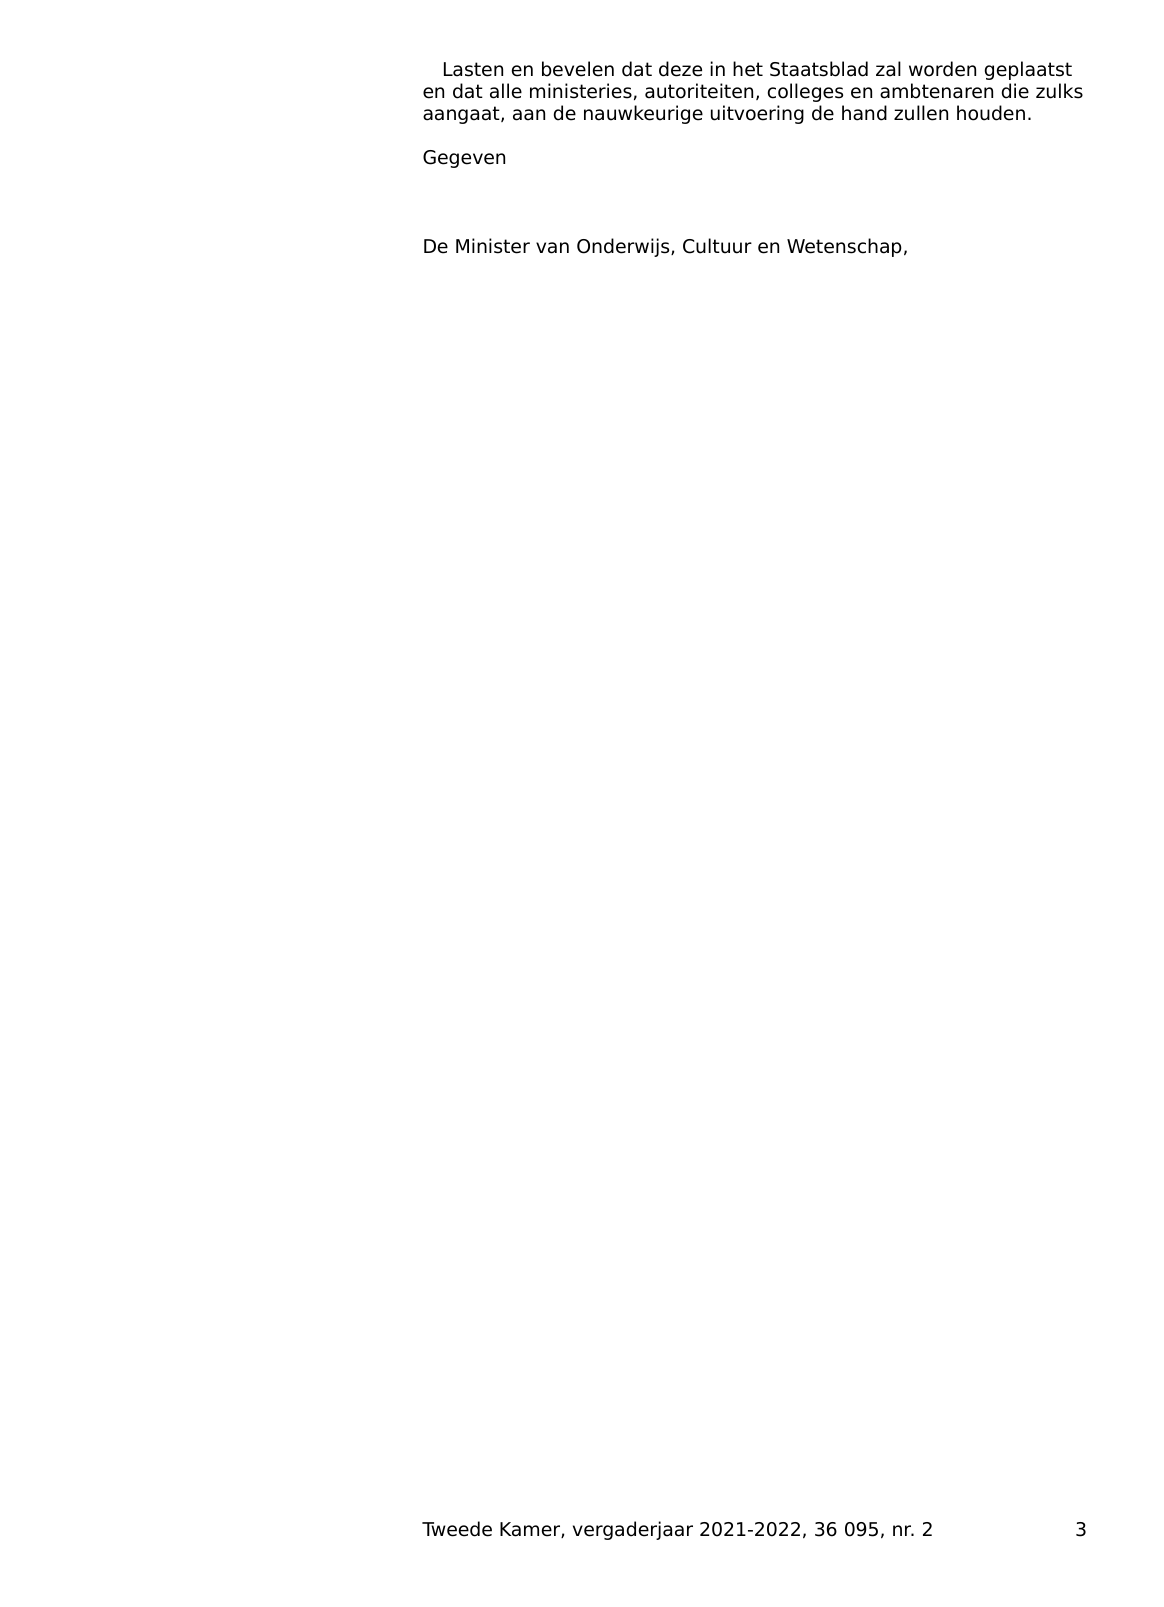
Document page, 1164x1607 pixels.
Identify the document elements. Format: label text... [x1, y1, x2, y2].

text De Minister van Onderwijs, Cultuur en Wetenschap, [422, 236, 1087, 258]
text Gegeven [422, 147, 1087, 169]
text Lasten en bevelen dat deze in het Staatsblad zal worden geplaatst en dat alle ministeries, autoriteiten, colleges en ambtenaren die zulks aangaat, aan de nauwkeurige uitvoering de hand zullen houden. [422, 59, 1087, 125]
